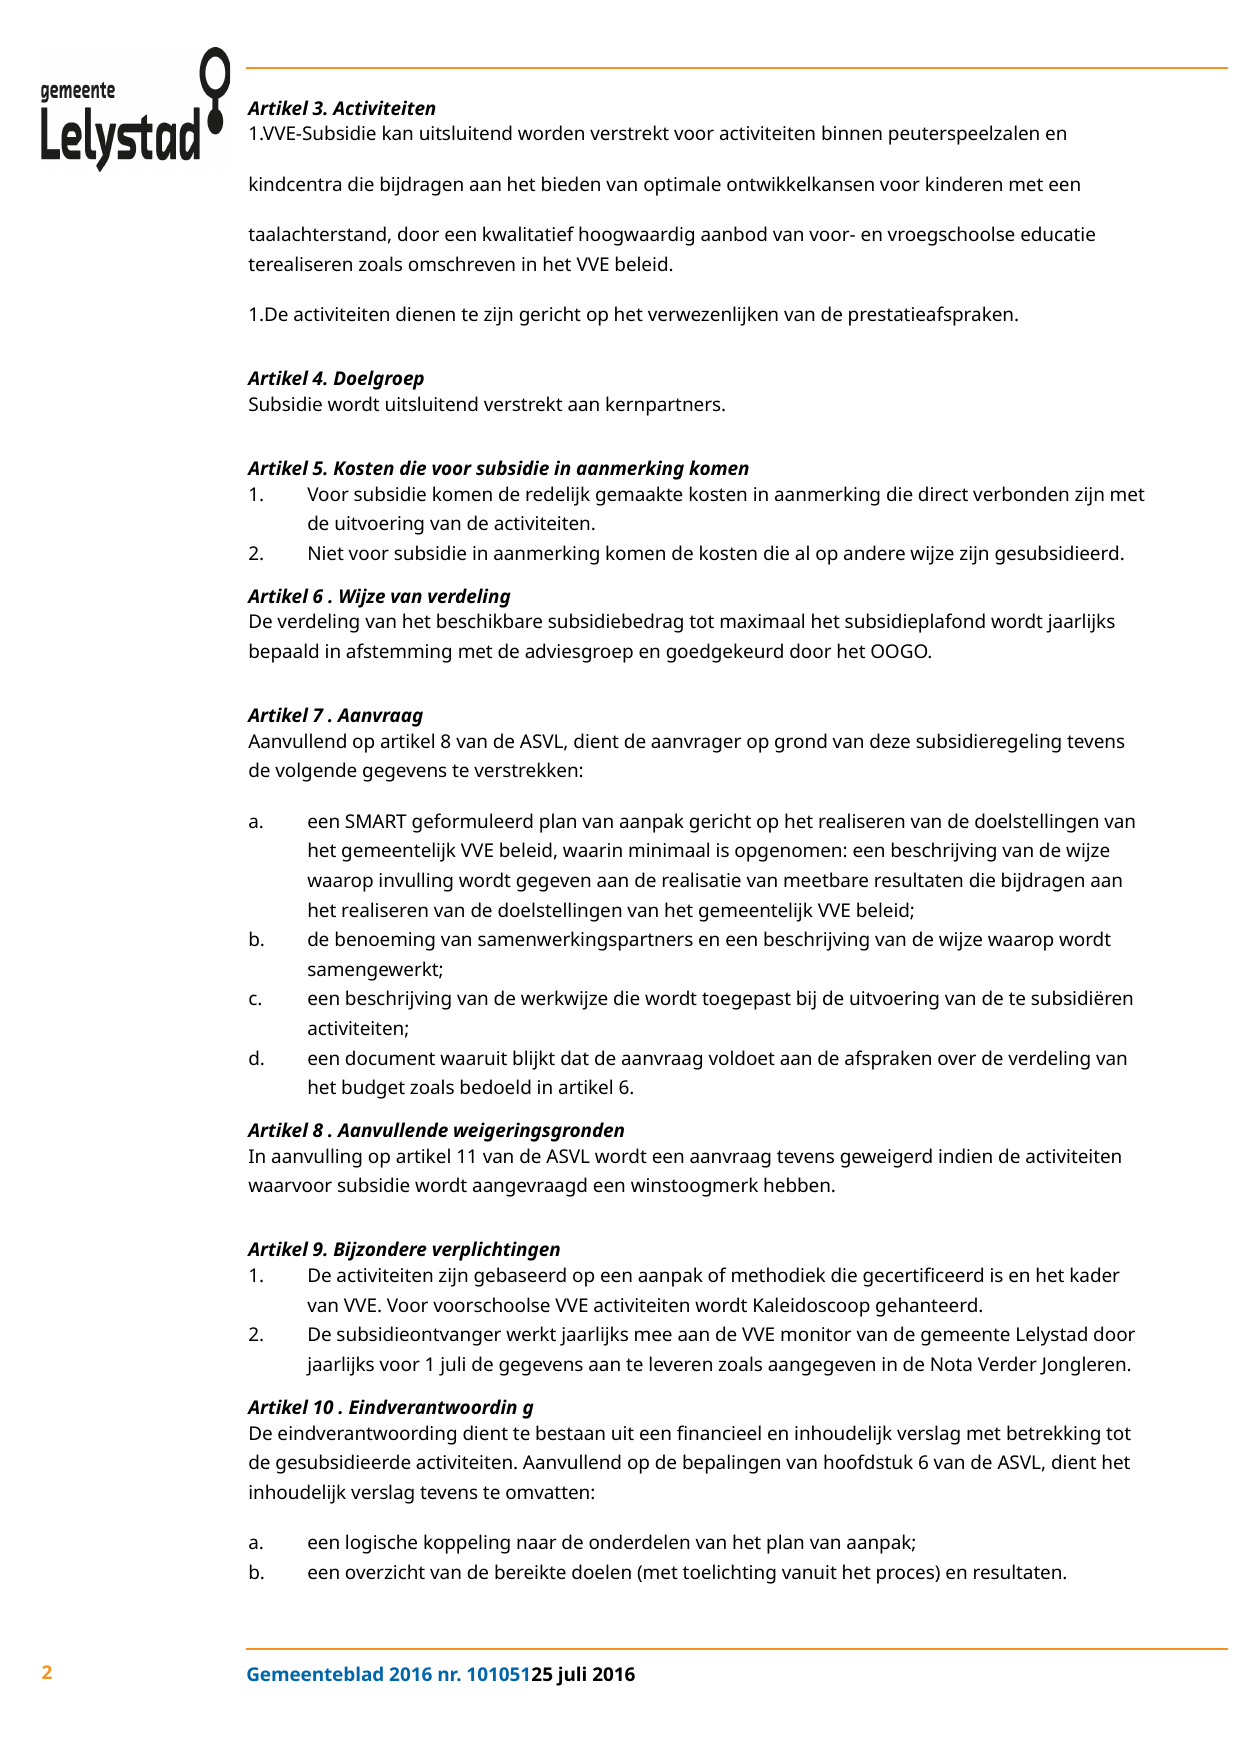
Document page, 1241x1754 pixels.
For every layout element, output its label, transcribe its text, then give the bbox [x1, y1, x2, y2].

text taalachterstand, door een kwalitatief hoogwaardig aanbod van voor- en vroegschoolse educatie terealiseren zoals omschreven in het VVE beleid. [248, 221, 1152, 277]
text Artikel 7 . Aanvraag [248, 702, 1152, 728]
list een SMART geformuleerd plan van aanpak gericht op het realiseren van de doelstellingen van het gemeentelijk VVE beleid, waarin minimaal is opgenomen: een beschrijving van de wijze waarop invulling wordt gegeven aan de realisatie van meetbare resultaten die bijdragen aan het realiseren van de doelstellingen van het gemeentelijk VVE beleid; [248, 808, 1152, 922]
text 1.De activiteiten dienen te zijn gericht op het verwezenlijken van de prestatieafspraken. [248, 301, 1152, 327]
text Artikel 5. Kosten die voor subsidie in aanmerking komen [248, 455, 1152, 481]
list De subsidieontvanger werkt jaarlijks mee aan de VVE monitor van de gemeente Lelystad door jaarlijks voor 1 juli de gegevens aan te leveren zoals aangegeven in de Nota Verder Jongleren. [248, 1322, 1152, 1377]
text Subsidie wordt uitsluitend verstrekt aan kernpartners. [248, 391, 1152, 417]
text Artikel 3. Activiteiten [248, 95, 1152, 121]
list De activiteiten zijn gebaseerd op een aanpak of methodiek die gecertificeerd is en het kader van VVE. Voor voorschoolse VVE activiteiten wordt Kaleidoscoop gehanteerd. [248, 1262, 1152, 1318]
list een document waaruit blijkt dat de aanvraag voldoet aan de afspraken over de verdeling van het budget zoals bedoeld in artikel 6. [248, 1045, 1152, 1100]
list de benoeming van samenwerkingspartners en een beschrijving van de wijze waarop wordt samengewerkt; [248, 926, 1152, 982]
text kindcentra die bijdragen aan het bieden van optimale ontwikkelkansen voor kinderen met een [248, 171, 1152, 197]
text Artikel 10 . Eindverantwoordin g [248, 1394, 1152, 1420]
list een logische koppeling naar de onderdelen van het plan van aanpak; [248, 1529, 1152, 1555]
list een overzicht van de bereikte doelen (met toelichting vanuit het proces) en resultaten. [248, 1559, 1152, 1585]
text De eindverantwoording dient te bestaan uit een financieel en inhoudelijk verslag met betrekking tot de gesubsidieerde activiteiten. Aanvullend op de bepalingen van hoofdstuk 6 van de ASVL, dient het inhoudelijk verslag tevens te omvatten: [248, 1420, 1152, 1505]
text De verdeling van het beschikbare subsidiebedrag tot maximaal het subsidieplafond wordt jaarlijks bepaald in afstemming met de adviesgroep en goedgekeurd door het OOGO. [248, 609, 1152, 664]
text Artikel 6 . Wijze van verdeling [248, 583, 1152, 609]
picture [41, 47, 231, 172]
text Artikel 8 . Aanvullende weigeringsgronden [248, 1117, 1152, 1143]
text Artikel 4. Doelgroep [248, 365, 1152, 391]
list een beschrijving van de werkwijze die wordt toegepast bij de uitvoering van de te subsidiëren activiteiten; [248, 986, 1152, 1041]
list Niet voor subsidie in aanmerking komen de kosten die al op andere wijze zijn gesubsidieerd. [248, 540, 1152, 566]
text Aanvullend op artikel 8 van de ASVL, dient de aanvrager op grond van deze subsidieregeling tevens de volgende gegevens te verstrekken: [248, 728, 1152, 783]
text 1.VVE-Subsidie kan uitsluitend worden verstrekt voor activiteiten binnen peuterspeelzalen en [248, 121, 1152, 146]
text Artikel 9. Bijzondere verplichtingen [248, 1237, 1152, 1262]
list Voor subsidie komen de redelijk gemaakte kosten in aanmerking die direct verbonden zijn met de uitvoering van de activiteiten. [248, 481, 1152, 536]
text In aanvulling op artikel 11 van de ASVL wordt een aanvraag tevens geweigerd indien de activiteiten waarvoor subsidie wordt aangevraagd een winstoogmerk hebben. [248, 1143, 1152, 1198]
